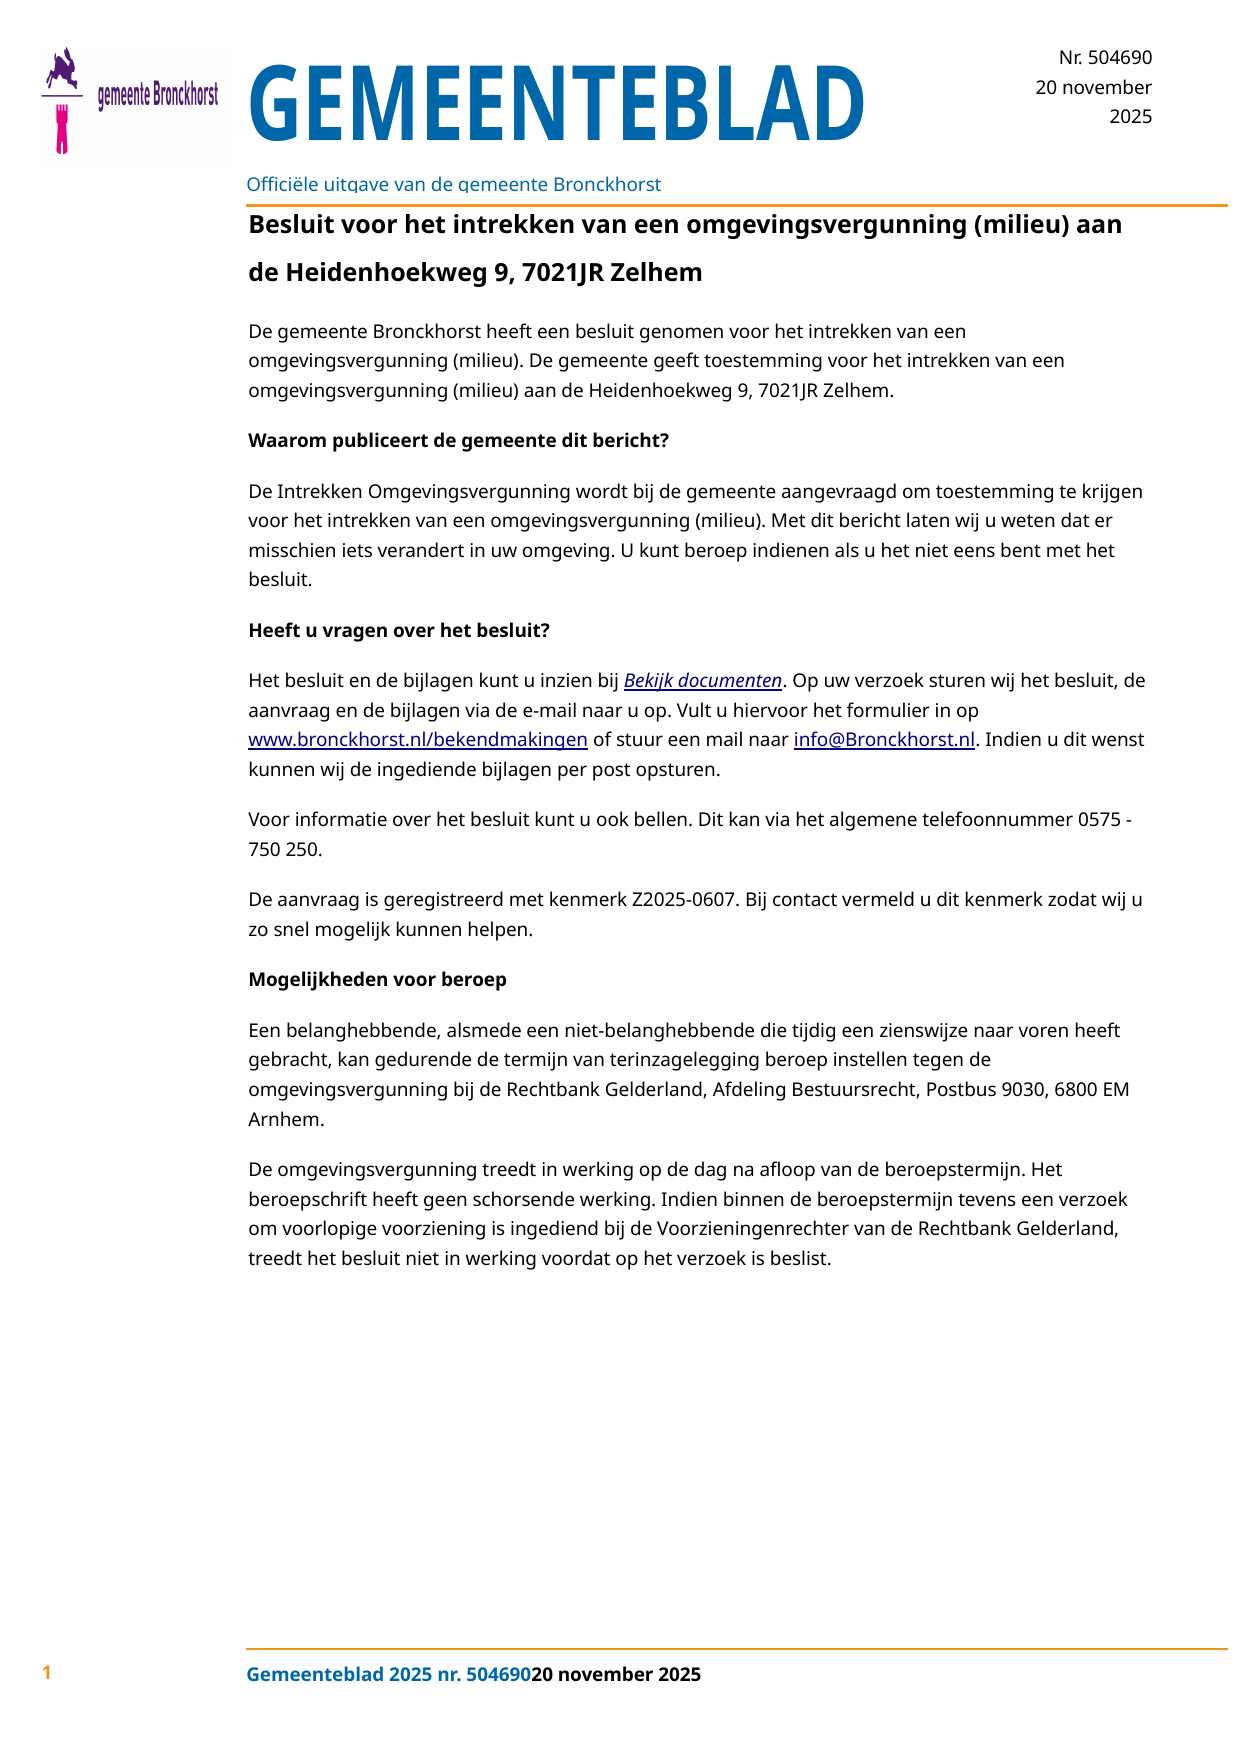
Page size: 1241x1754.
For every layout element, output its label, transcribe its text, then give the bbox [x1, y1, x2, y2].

text Heeft u vragen over het besluit? [248, 617, 1152, 643]
text Het besluit en de bijlagen kunt u inzien bij Bekijk documenten. Op uw verzoek sturen wij het besluit, de aanvraag en de bijlagen via de e-mail naar u op. Vult u hiervoor het formulier in op www.bronckhorst.nl/bekendmakingen of stuur een mail naar info@Bronckhorst.nl. Indien u dit wenst kunnen wij de ingediende bijlagen per post opsturen. [248, 667, 1152, 782]
text Een belanghebbende, alsmede een niet-belanghebbende die tijdig een zienswijze naar voren heeft gebracht, kan gedurende de termijn van terinzagelegging beroep instellen tegen de omgevingsvergunning bij de Rechtbank Gelderland, Afdeling Bestuursrecht, Postbus 9030, 6800 EM Arnhem. [248, 1017, 1152, 1132]
text Waarom publiceert de gemeente dit bericht? [248, 427, 1152, 453]
text De gemeente Bronckhorst heeft een besluit genomen voor het intrekken van een omgevingsvergunning (milieu). De gemeente geeft toestemming voor het intrekken van een omgevingsvergunning (milieu) aan de Heidenhoekweg 9, 7021JR Zelhem. [248, 318, 1152, 403]
text Voor informatie over het besluit kunt u ook bellen. Dit kan via het algemene telefoonnummer 0575 - 750 250. [248, 807, 1152, 862]
text De Intrekken Omgevingsvergunning wordt bij de gemeente aangevraagd om toestemming te krijgen voor het intrekken van een omgevingsvergunning (milieu). Met dit bericht laten wij u weten dat er misschien iets verandert in uw omgeving. U kunt beroep indienen als u het niet eens bent met het besluit. [248, 478, 1152, 592]
picture [41, 47, 231, 172]
text Besluit voor het intrekken van een omgevingsvergunning (milieu) aan de Heidenhoekweg 9, 7021JR Zelhem [248, 207, 1152, 288]
text De aanvraag is geregistreerd met kenmerk Z2025-0607. Bij contact vermeld u dit kenmerk zodat wij u zo snel mogelijk kunnen helpen. [248, 887, 1152, 942]
text De omgevingsvergunning treedt in werking op de dag na afloop van de beroepstermijn. Het beroepschrift heeft geen schorsende werking. Indien binnen de beroepstermijn tevens een verzoek om voorlopige voorziening is ingediend bij de Voorzieningenrechter van de Rechtbank Gelderland, treedt het besluit niet in werking voordat op het verzoek is beslist. [248, 1156, 1152, 1271]
text Mogelijkheden voor beroep [248, 967, 1152, 992]
